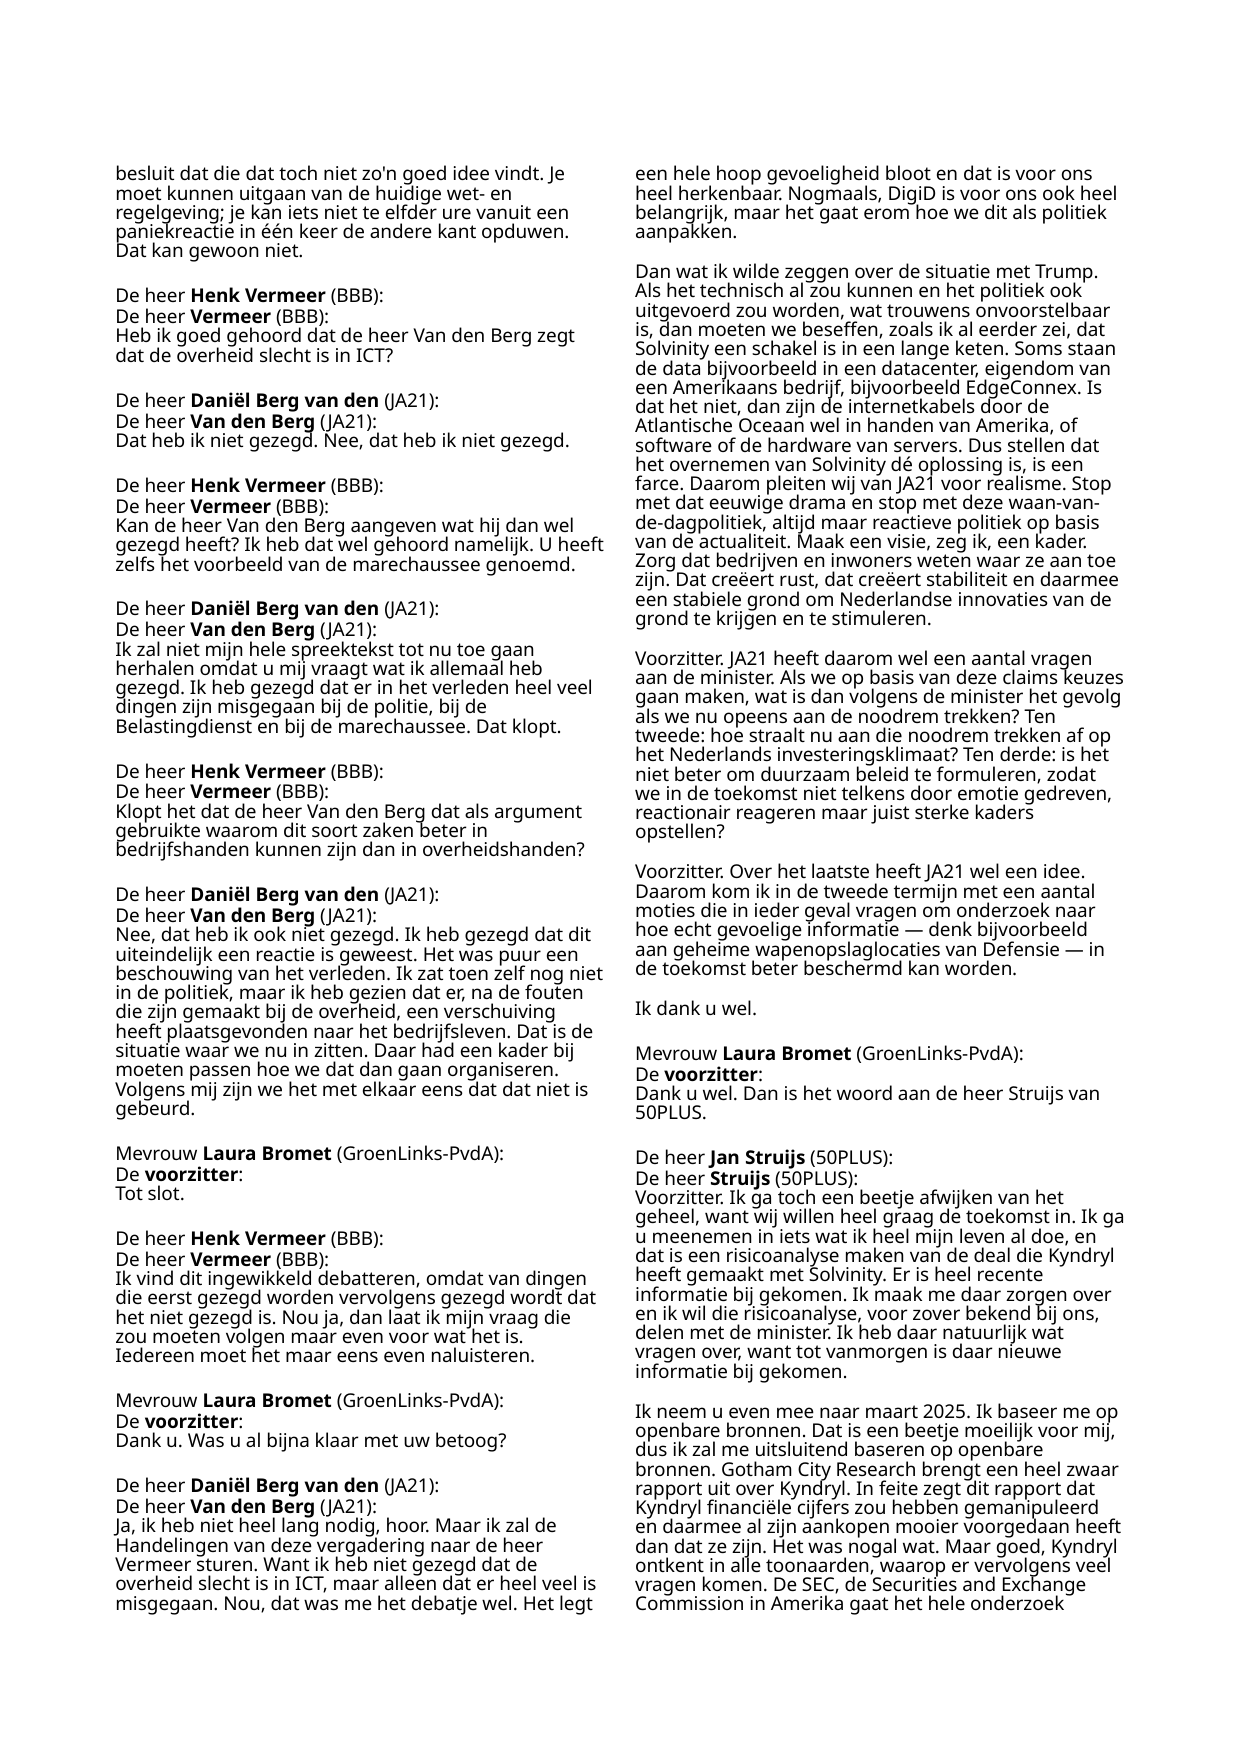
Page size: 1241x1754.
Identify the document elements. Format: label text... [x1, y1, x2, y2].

text Voorzitter. Over het laatste heeft JA21 wel een idee. Daarom kom ik in de tweede termijn met een aantal moties die in ieder geval vragen om onderzoek naar hoe echt gevoelige informatie — denk bijvoorbeeld aan geheime wapenopslaglocaties van Defensie — in de toekomst beter beschermd kan worden. [635, 863, 1125, 979]
text Dat heb ik niet gezegd. Nee, dat heb ik niet gezegd. [115, 432, 605, 451]
text De heer Vermeer (BBB): [115, 498, 605, 517]
text Dan wat ik wilde zeggen over de situatie met Trump. Als het technisch al zou kunnen en het politiek ook uitgevoerd zou worden, wat trouwens onvoorstelbaar is, dan moeten we beseffen, zoals ik al eerder zei, dat Solvinity een schakel is in een lange keten. Soms staan de data bijvoorbeeld in een datacenter, eigendom van een Amerikaans bedrijf, bijvoorbeeld EdgeConnex. Is dat het niet, dan zijn de internetkabels door de Atlantische Oceaan wel in handen van Amerika, of software of de hardware van servers. Dus stellen dat het overnemen van Solvinity dé oplossing is, is een farce. Daarom pleiten wij van JA21 voor realisme. Stop met dat eeuwige drama en stop met deze waan-van-de-dagpolitiek, altijd maar reactieve politiek op basis van de actualiteit. Maak een visie, zeg ik, een kader. Zorg dat bedrijven en inwoners weten waar ze aan toe zijn. Dat creëert rust, dat creëert stabiliteit en daarmee een stabiele grond om Nederlandse innovaties van de grond te krijgen en te stimuleren. [635, 263, 1125, 629]
text De heer Vermeer (BBB): [115, 783, 605, 803]
text De heer Henk Vermeer (BBB): [115, 282, 605, 308]
text Ik zal niet mijn hele spreektekst tot nu toe gaan herhalen omdat u mij vraagt wat ik allemaal heb gezegd. Ik heb gezegd dat er in het verleden heel veel dingen zijn misgegaan bij de politie, bij de Belastingdienst en bij de marechaussee. Dat klopt. [115, 641, 605, 737]
text De heer Van den Berg (JA21): [115, 413, 605, 432]
text De heer Van den Berg (JA21): [115, 1498, 605, 1517]
text De heer Daniël Berg van den (JA21): [115, 387, 605, 413]
text Ik vind dit ingewikkeld debatteren, omdat van dingen die eerst gezegd worden vervolgens gezegd wordt dat het niet gezegd is. Nou ja, dan laat ik mijn vraag die zou moeten volgen maar even voor wat het is. Iedereen moet het maar eens even naluisteren. [115, 1270, 605, 1366]
text De heer Van den Berg (JA21): [115, 907, 605, 926]
text De heer Daniël Berg van den (JA21): [115, 596, 605, 621]
text besluit dat die dat toch niet zo'n goed idee vindt. Je moet kunnen uitgaan van de huidige wet- en regelgeving; je kan iets niet te elfder ure vanuit een paniekreactie in één keer de andere kant opduwen. Dat kan gewoon niet. [115, 165, 605, 262]
text Ik neem u even mee naar maart 2025. Ik baseer me op openbare bronnen. Dat is een beetje moeilijk voor mij, dus ik zal me uitsluitend baseren op openbare bronnen. Gotham City Research brengt een heel zwaar rapport uit over Kyndryl. In feite zegt dit rapport dat Kyndryl financiële cijfers zou hebben gemanipuleerd en daarmee al zijn aankopen mooier voorgedaan heeft dan dat ze zijn. Het was nogal wat. Maar goed, Kyndryl ontkent in alle toonaarden, waarop er vervolgens veel vragen komen. De SEC, de Securities and Exchange Commission in Amerika gaat het hele onderzoek [635, 1403, 1125, 1615]
text Voorzitter. JA21 heeft daarom wel een aantal vragen aan de minister. Als we op basis van deze claims keuzes gaan maken, wat is dan volgens de minister het gevolg als we nu opeens aan de noodrem trekken? Ten tweede: hoe straalt nu aan die noodrem trekken af op het Nederlands investeringsklimaat? Ten derde: is het niet beter om duurzaam beleid te formuleren, zodat we in de toekomst niet telkens door emotie gedreven, reactionair reageren maar juist sterke kaders opstellen? [635, 650, 1125, 843]
text Heb ik goed gehoord dat de heer Van den Berg zegt dat de overheid slecht is in ICT? [115, 327, 605, 366]
text De heer Daniël Berg van den (JA21): [115, 881, 605, 907]
text Mevrouw Laura Bromet (GroenLinks-PvdA): [115, 1387, 605, 1413]
text De voorzitter: [115, 1166, 605, 1185]
text De heer Jan Struijs (50PLUS): [635, 1144, 1125, 1170]
text De heer Henk Vermeer (BBB): [115, 472, 605, 498]
text De voorzitter: [115, 1413, 605, 1432]
text De heer Daniël Berg van den (JA21): [115, 1472, 605, 1498]
text De heer Henk Vermeer (BBB): [115, 758, 605, 783]
text Dank u. Was u al bijna klaar met uw betoog? [115, 1432, 605, 1452]
text De voorzitter: [635, 1066, 1125, 1085]
text Tot slot. [115, 1185, 605, 1204]
text Dank u wel. Dan is het woord aan de heer Struijs van 50PLUS. [635, 1085, 1125, 1123]
text De heer Henk Vermeer (BBB): [115, 1225, 605, 1251]
text Mevrouw Laura Bromet (GroenLinks-PvdA): [115, 1140, 605, 1166]
text Voorzitter. Ik ga toch een beetje afwijken van het geheel, want wij willen heel graag de toekomst in. Ik ga u meenemen in iets wat ik heel mijn leven al doe, en dat is een risicoanalyse maken van de deal die Kyndryl heeft gemaakt met Solvinity. Er is heel recente informatie bij gekomen. Ik maak me daar zorgen over en ik wil die risicoanalyse, voor zover bekend bij ons, delen met de minister. Ik heb daar natuurlijk wat vragen over, want tot vanmorgen is daar nieuwe informatie bij gekomen. [635, 1189, 1125, 1382]
text Mevrouw Laura Bromet (GroenLinks-PvdA): [635, 1040, 1125, 1066]
text De heer Vermeer (BBB): [115, 308, 605, 327]
text Klopt het dat de heer Van den Berg dat als argument gebruikte waarom dit soort zaken beter in bedrijfshanden kunnen zijn dan in overheidshanden? [115, 803, 605, 861]
text De heer Vermeer (BBB): [115, 1251, 605, 1270]
text Ja, ik heb niet heel lang nodig, hoor. Maar ik zal de Handelingen van deze vergadering naar de heer Vermeer sturen. Want ik heb niet gezegd dat de overheid slecht is in ICT, maar alleen dat er heel veel is misgegaan. Nou, dat was me het debatje wel. Het legt [115, 1517, 605, 1614]
text een hele hoop gevoeligheid bloot en dat is voor ons heel herkenbaar. Nogmaals, DigiD is voor ons ook heel belangrijk, maar het gaat erom hoe we dit als politiek aanpakken. [635, 165, 1125, 242]
text Ik dank u wel. [635, 1000, 1125, 1019]
text De heer Struijs (50PLUS): [635, 1170, 1125, 1189]
text Nee, dat heb ik ook niet gezegd. Ik heb gezegd dat dit uiteindelijk een reactie is geweest. Het was puur een beschouwing van het verleden. Ik zat toen zelf nog niet in de politiek, maar ik heb gezien dat er, na de fouten die zijn gemaakt bij de overheid, een verschuiving heeft plaatsgevonden naar het bedrijfsleven. Dat is de situatie waar we nu in zitten. Daar had een kader bij moeten passen hoe we dat dan gaan organiseren. Volgens mij zijn we het met elkaar eens dat dat niet is gebeurd. [115, 926, 605, 1119]
text Kan de heer Van den Berg aangeven wat hij dan wel gezegd heeft? Ik heb dat wel gehoord namelijk. U heeft zelfs het voorbeeld van de marechaussee genoemd. [115, 517, 605, 575]
text De heer Van den Berg (JA21): [115, 621, 605, 641]
